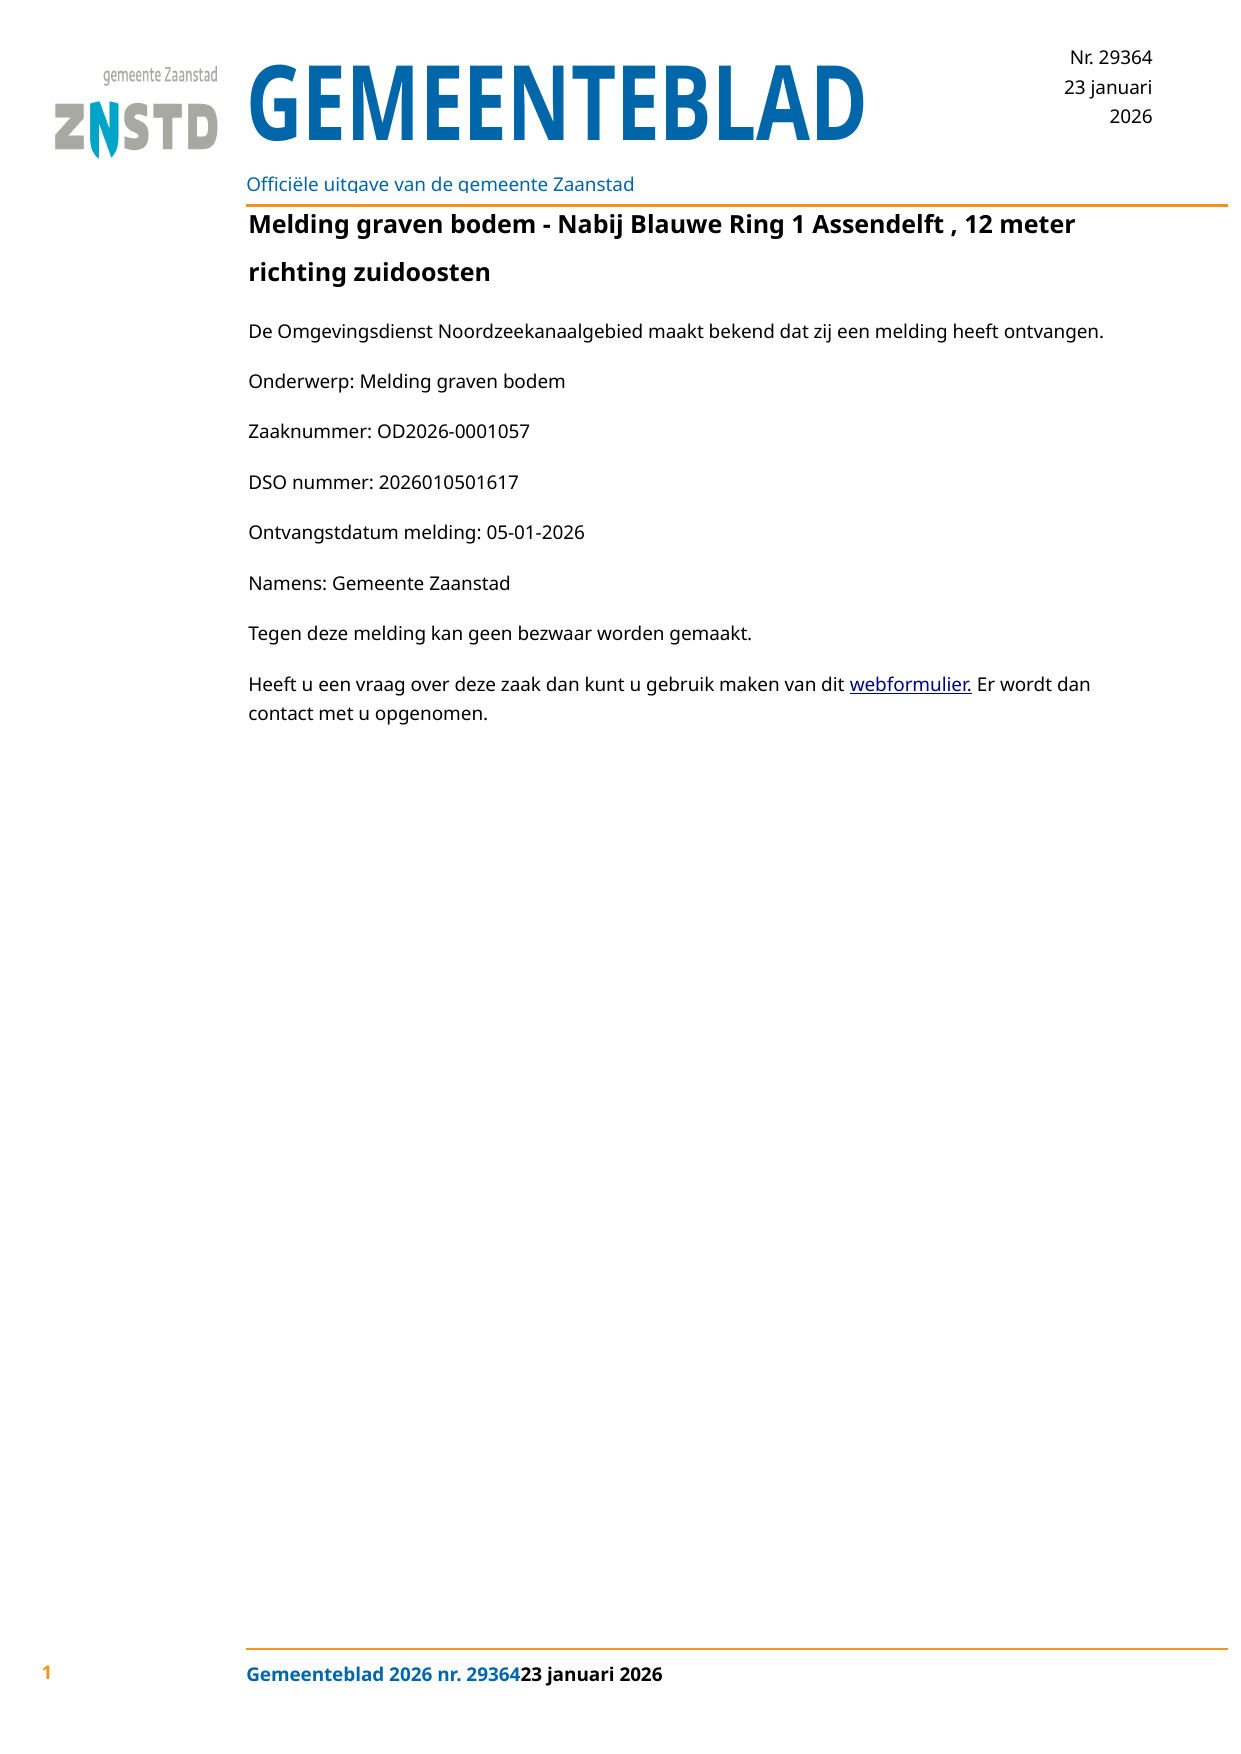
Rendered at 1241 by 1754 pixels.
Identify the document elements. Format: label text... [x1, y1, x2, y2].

text Tegen deze melding kan geen bezwaar worden gemaakt. [248, 620, 1152, 646]
text Ontvangstdatum melding: 05-01-2026 [248, 519, 1152, 545]
text Onderwerp: Melding graven bodem [248, 368, 1152, 394]
picture [41, 47, 231, 172]
text De Omgevingsdienst Noordzeekanaalgebied maakt bekend dat zij een melding heeft ontvangen. [248, 318, 1152, 344]
text DSO nummer: 2026010501617 [248, 469, 1152, 495]
text Namens: Gemeente Zaanstad [248, 570, 1152, 596]
text Melding graven bodem - Nabij Blauwe Ring 1 Assendelft , 12 meter richting zuidoosten [248, 207, 1152, 288]
text Heeft u een vraag over deze zaak dan kunt u gebruik maken van dit webformulier. Er wordt dan contact met u opgenomen. [248, 671, 1152, 726]
text Zaaknummer: OD2026-0001057 [248, 419, 1152, 444]
